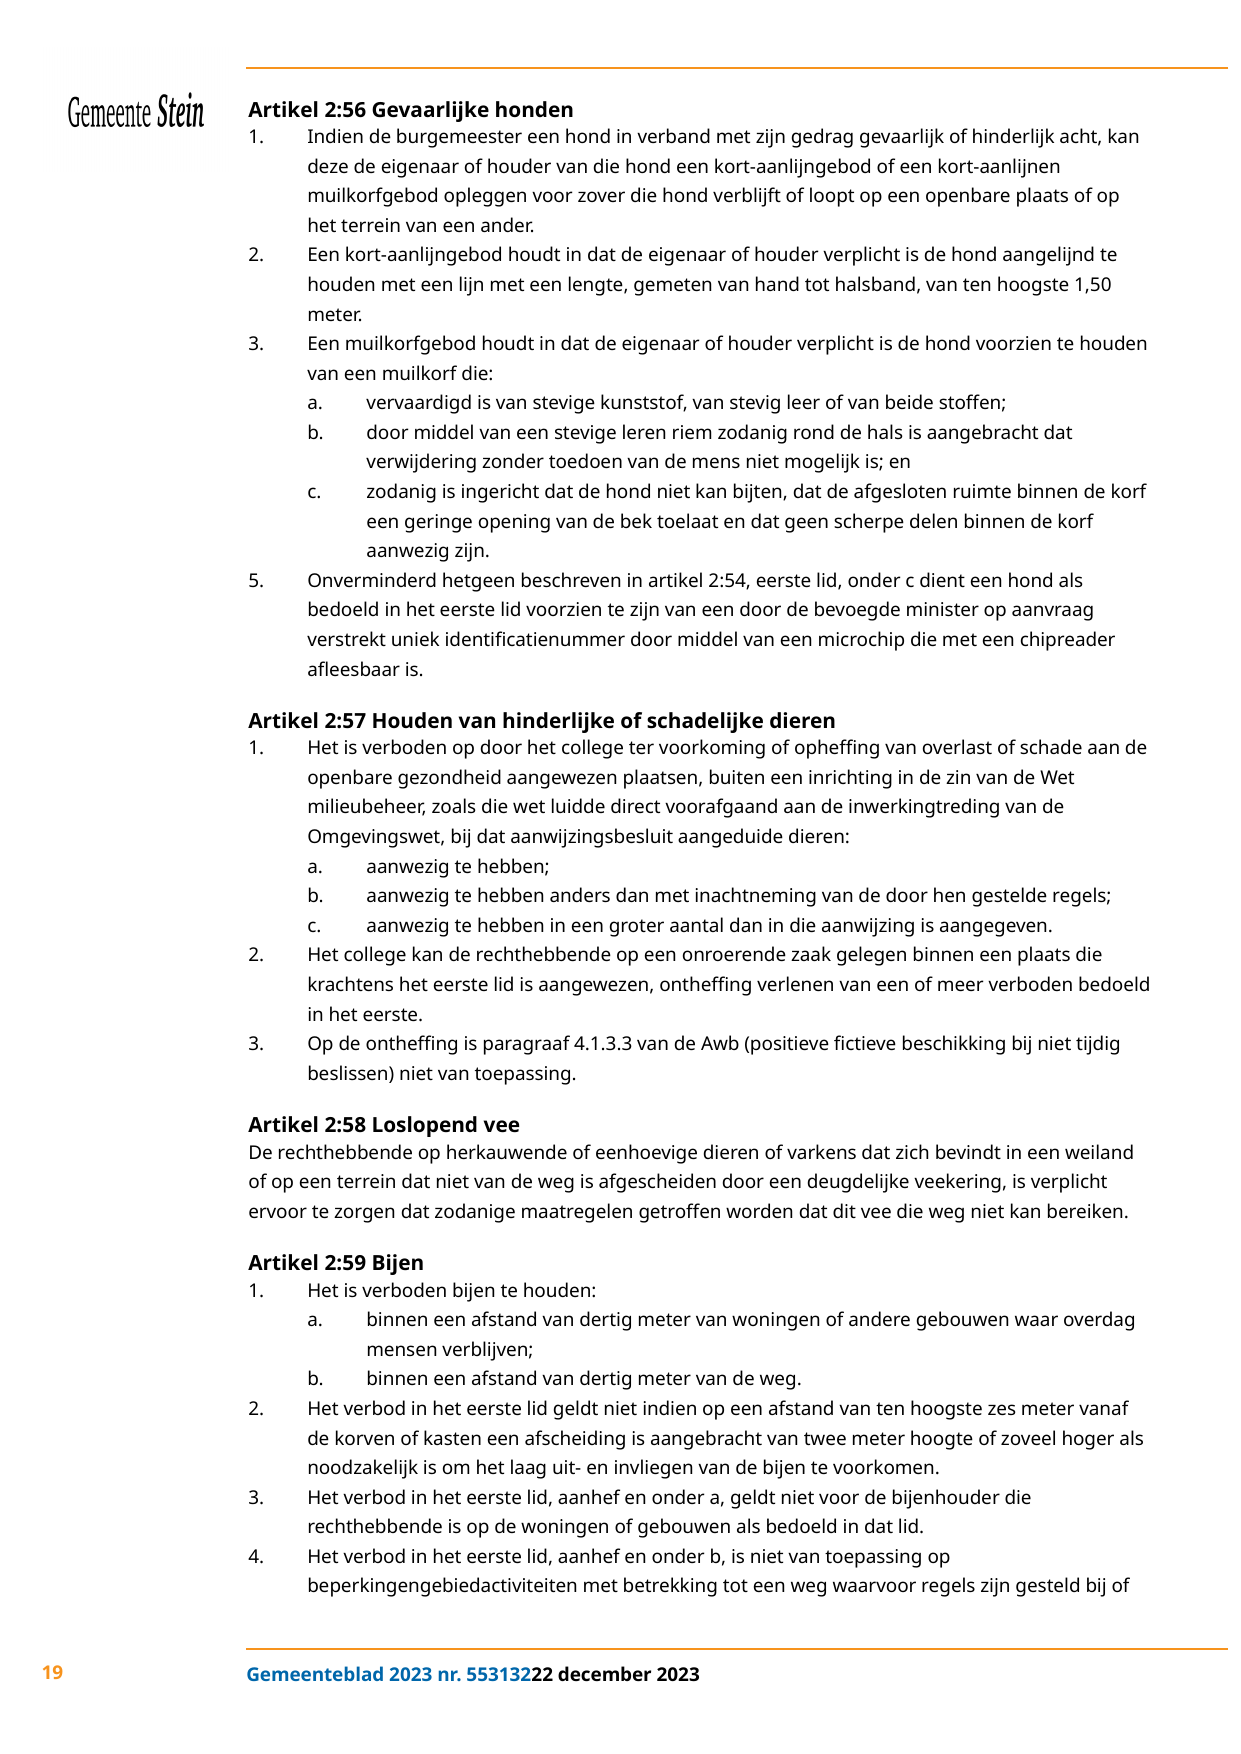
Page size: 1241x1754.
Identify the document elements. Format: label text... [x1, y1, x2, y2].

list Een kort-aanlijngebod houdt in dat de eigenaar of houder verplicht is de hond aangelijnd te houden met een lijn met een lengte, gemeten van hand tot halsband, van ten hoogste 1,50 meter. [248, 242, 1152, 326]
list zodanig is ingericht dat de hond niet kan bijten, dat de afgesloten ruimte binnen de korf een geringe opening van de bek toelaat en dat geen scherpe delen binnen de korf aanwezig zijn. [307, 478, 1152, 563]
list aanwezig te hebben in een groter aantal dan in die aanwijzing is aangegeven. [307, 912, 1152, 938]
text De rechthebbende op herkauwende of eenhoevige dieren of varkens dat zich bevindt in een weiland of op een terrein dat niet van de weg is afgescheiden door een deugdelijke veekering, is verplicht ervoor te zorgen dat zodanige maatregelen getroffen worden dat dit vee die weg niet kan bereiken. [248, 1139, 1152, 1224]
list Op de ontheffing is paragraaf 4.1.3.3 van de Awb (positieve fictieve beschikking bij niet tijdig beslissen) niet van toepassing. [248, 1030, 1152, 1086]
list vervaardigd is van stevige kunststof, van stevig leer of van beide stoffen; [307, 389, 1152, 415]
list Het college kan de rechthebbende op een onroerende zaak gelegen binnen een plaats die krachtens het eerste lid is aangewezen, ontheffing verlenen van een of meer verboden bedoeld in het eerste. [248, 942, 1152, 1027]
text Artikel 2:58 Loslopend vee [248, 1110, 1152, 1139]
text Artikel 2:57 Houden van hinderlijke of schadelijke dieren [248, 706, 1152, 734]
list Het is verboden bijen te houden: [248, 1277, 1152, 1303]
picture [41, 47, 231, 172]
text Artikel 2:59 Bijen [248, 1248, 1152, 1277]
list Het verbod in het eerste lid geldt niet indien op een afstand van ten hoogste zes meter vanaf de korven of kasten een afscheiding is aangebracht van twee meter hoogte of zoveel hoger als noodzakelijk is om het laag uit- en invliegen van de bijen te voorkomen. [248, 1395, 1152, 1480]
text Artikel 2:56 Gevaarlijke honden [248, 95, 1152, 123]
list binnen een afstand van dertig meter van woningen of andere gebouwen waar overdag mensen verblijven; [307, 1306, 1152, 1362]
list Onverminderd hetgeen beschreven in artikel 2:54, eerste lid, onder c dient een hond als bedoeld in het eerste lid voorzien te zijn van een door de bevoegde minister op aanvraag verstrekt uniek identificatienummer door middel van een microchip die met een chipreader afleesbaar is. [248, 567, 1152, 681]
list Een muilkorfgebod houdt in dat de eigenaar of houder verplicht is de hond voorzien te houden van een muilkorf die: [248, 330, 1152, 386]
list Indien de burgemeester een hond in verband met zijn gedrag gevaarlijk of hinderlijk acht, kan deze de eigenaar of houder van die hond een kort-aanlijngebod of een kort-aanlijnen muilkorfgebod opleggen voor zover die hond verblijft of loopt op een openbare plaats of op het terrein van een ander. [248, 123, 1152, 238]
list Het verbod in het eerste lid, aanhef en onder a, geldt niet voor de bijenhouder die rechthebbende is op de woningen of gebouwen als bedoeld in dat lid. [248, 1484, 1152, 1539]
list binnen een afstand van dertig meter van de weg. [307, 1366, 1152, 1391]
list Het is verboden op door het college ter voorkoming of opheffing van overlast of schade aan de openbare gezondheid aangewezen plaatsen, buiten een inrichting in de zin van de Wet milieubeheer, zoals die wet luidde direct voorafgaand aan de inwerkingtreding van de Omgevingswet, bij dat aanwijzingsbesluit aangeduide dieren: [248, 734, 1152, 849]
list aanwezig te hebben anders dan met inachtneming van de door hen gestelde regels; [307, 882, 1152, 908]
list door middel van een stevige leren riem zodanig rond de hals is aangebracht dat verwijdering zonder toedoen van de mens niet mogelijk is; en [307, 419, 1152, 474]
list Het verbod in het eerste lid, aanhef en onder b, is niet van toepassing op beperkingengebiedactiviteiten met betrekking tot een weg waarvoor regels zijn gesteld bij of [248, 1543, 1152, 1598]
list aanwezig te hebben; [307, 853, 1152, 879]
